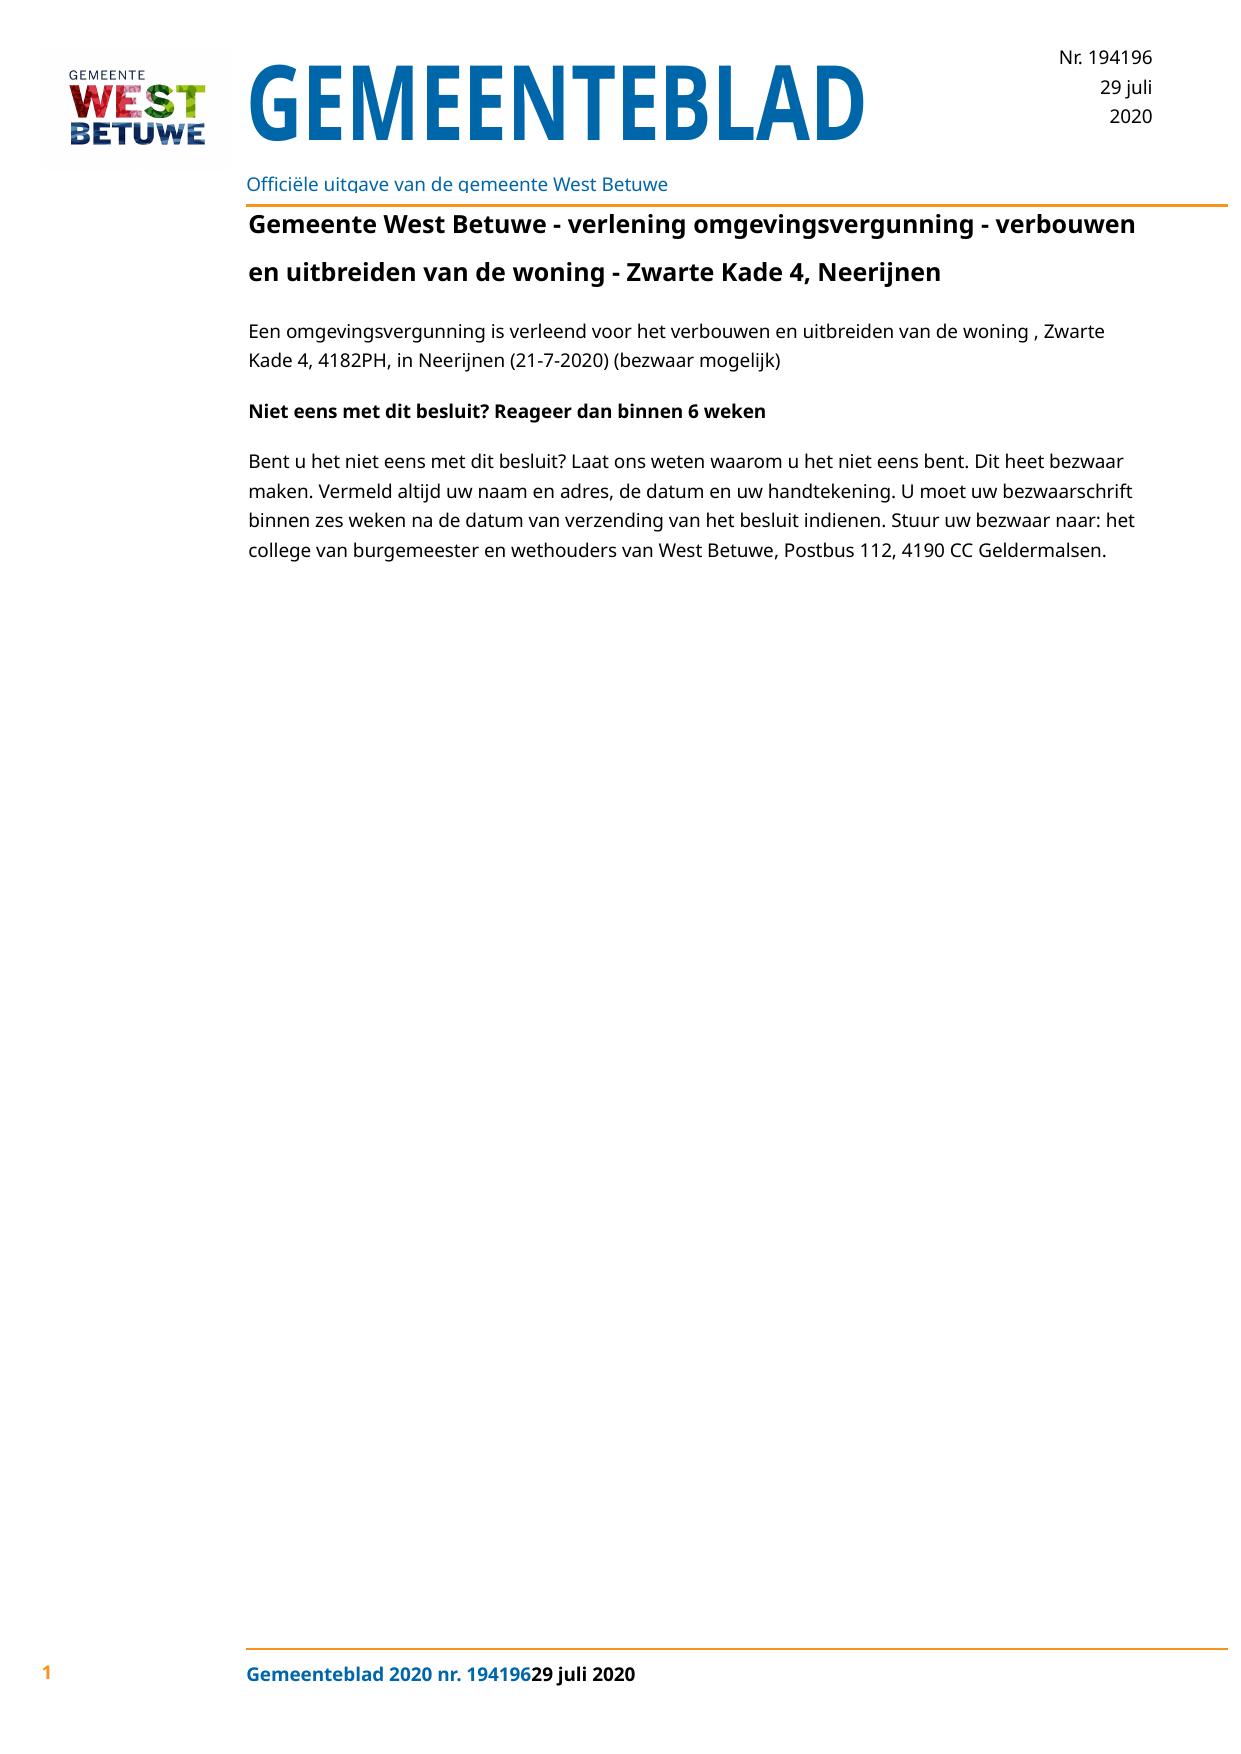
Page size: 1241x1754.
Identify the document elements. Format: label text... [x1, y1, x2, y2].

text Een omgevingsvergunning is verleend voor het verbouwen en uitbreiden van de woning , Zwarte Kade 4, 4182PH, in Neerijnen (21-7-2020) (bezwaar mogelijk) [248, 318, 1152, 373]
text Gemeente West Betuwe - verlening omgevingsvergunning - verbouwen en uitbreiden van de woning - Zwarte Kade 4, Neerijnen [248, 207, 1152, 288]
text Niet eens met dit besluit? Reageer dan binnen 6 weken [248, 398, 1152, 424]
text Bent u het niet eens met dit besluit? Laat ons weten waarom u het niet eens bent. Dit heet bezwaar maken. Vermeld altijd uw naam en adres, de datum en uw handtekening. U moet uw bezwaarschrift binnen zes weken na de datum van verzending van het besluit indienen. Stuur uw bezwaar naar: het college van burgemeester en wethouders van West Betuwe, Postbus 112, 4190 CC Geldermalsen. [248, 448, 1152, 563]
picture [41, 47, 231, 172]
